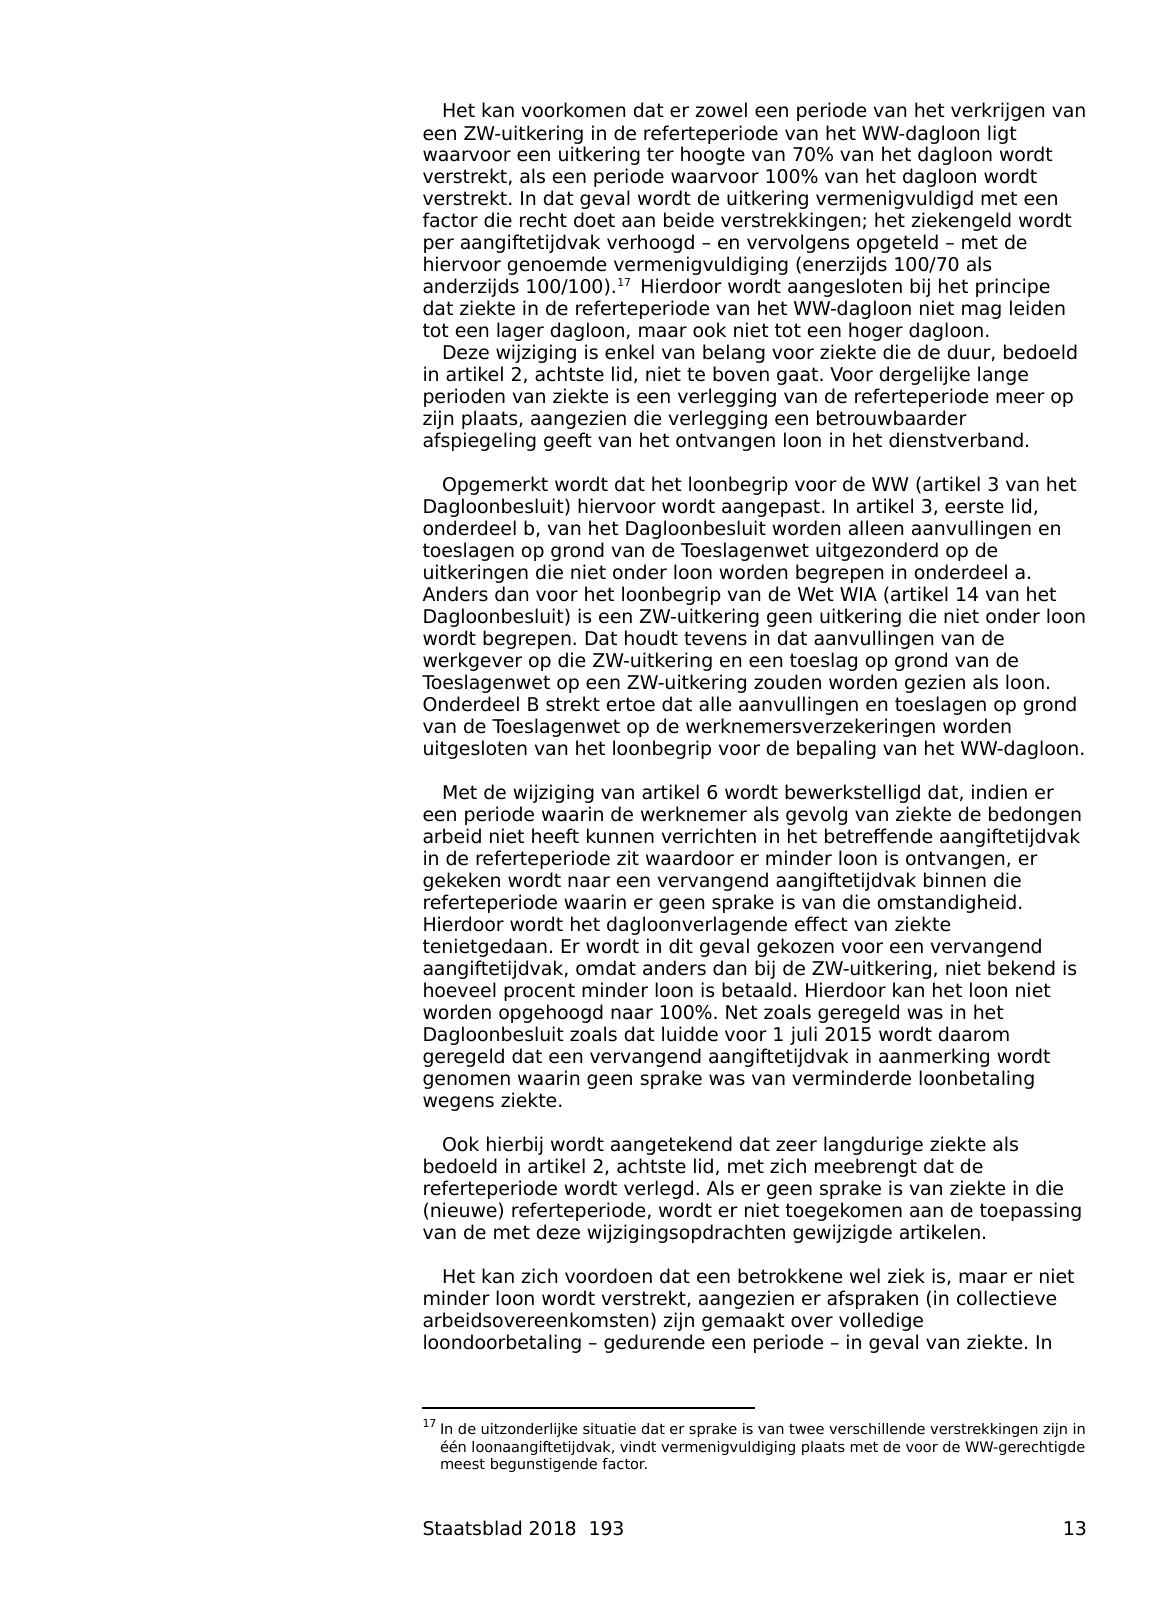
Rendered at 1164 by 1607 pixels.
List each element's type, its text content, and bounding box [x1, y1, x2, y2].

text Ook hierbij wordt aangetekend dat zeer langdurige ziekte als bedoeld in artikel 2, achtste lid, met zich meebrengt dat de referteperiode wordt verlegd. Als er geen sprake is van ziekte in die (nieuwe) referteperiode, wordt er niet toegekomen aan de toepassing van de met deze wijzigingsopdrachten gewijzigde artikelen. [422, 1134, 1087, 1244]
text In de uitzonderlijke situatie dat er sprake is van twee verschillende verstrekkingen zijn in één loonaangiftetijdvak, vindt vermenigvuldiging plaats met de voor de WW-gerechtigde meest begunstigende factor. [422, 1417, 1087, 1473]
text Met de wijziging van artikel 6 wordt bewerkstelligd dat, indien er een periode waarin de werknemer als gevolg van ziekte de bedongen arbeid niet heeft kunnen verrichten in het betreffende aangiftetijdvak in de referteperiode zit waardoor er minder loon is ontvangen, er gekeken wordt naar een vervangend aangiftetijdvak binnen die referteperiode waarin er geen sprake is van die omstandigheid. Hierdoor wordt het dagloonverlagende effect van ziekte tenietgedaan. Er wordt in dit geval gekozen voor een vervangend aangiftetijdvak, omdat anders dan bij de ZW-uitkering, niet bekend is hoeveel procent minder loon is betaald. Hierdoor kan het loon niet worden opgehoogd naar 100%. Net zoals geregeld was in het Dagloonbesluit zoals dat luidde voor 1 juli 2015 wordt daarom geregeld dat een vervangend aangiftetijdvak in aanmerking wordt genomen waarin geen sprake was van verminderde loonbetaling wegens ziekte. [422, 782, 1087, 1112]
text Het kan zich voordoen dat een betrokkene wel ziek is, maar er niet minder loon wordt verstrekt, aangezien er afspraken (in collectieve arbeidsovereenkomsten) zijn gemaakt over volledige loondoorbetaling – gedurende een periode – in geval van ziekte. In [422, 1266, 1087, 1354]
text Opgemerkt wordt dat het loonbegrip voor de WW (artikel 3 van het Dagloonbesluit) hiervoor wordt aangepast. In artikel 3, eerste lid, onderdeel b, van het Dagloonbesluit worden alleen aanvullingen en toeslagen op grond van de Toeslagenwet uitgezonderd op de uitkeringen die niet onder loon worden begrepen in onderdeel a. Anders dan voor het loonbegrip van de Wet WIA (artikel 14 van het Dagloonbesluit) is een ZW-uitkering geen uitkering die niet onder loon wordt begrepen. Dat houdt tevens in dat aanvullingen van de werkgever op die ZW-uitkering en een toeslag op grond van de Toeslagenwet op een ZW-uitkering zouden worden gezien als loon. Onderdeel B strekt ertoe dat alle aanvullingen en toeslagen op grond van de Toeslagenwet op de werknemersverzekeringen worden uitgesloten van het loonbegrip voor de bepaling van het WW-dagloon. [422, 474, 1087, 760]
text Deze wijziging is enkel van belang voor ziekte die de duur, bedoeld in artikel 2, achtste lid, niet te boven gaat. Voor dergelijke lange perioden van ziekte is een verlegging van de referteperiode meer op zijn plaats, aangezien die verlegging een betrouwbaarder afspiegeling geeft van het ontvangen loon in het dienstverband. [422, 342, 1087, 452]
text Het kan voorkomen dat er zowel een periode van het verkrijgen van een ZW-uitkering in de referteperiode van het WW-dagloon ligt waarvoor een uitkering ter hoogte van 70% van het dagloon wordt verstrekt, als een periode waarvoor 100% van het dagloon wordt verstrekt. In dat geval wordt de uitkering vermenigvuldigd met een factor die recht doet aan beide verstrekkingen; het ziekengeld wordt per aangiftetijdvak verhoogd – en vervolgens opgeteld – met de hiervoor genoemde vermenigvuldiging (enerzijds 100/70 als anderzijds 100/100). Hierdoor wordt aangesloten bij het principe dat ziekte in de referteperiode van het WW-dagloon niet mag leiden tot een lager dagloon, maar ook niet tot een hoger dagloon. [422, 100, 1087, 342]
